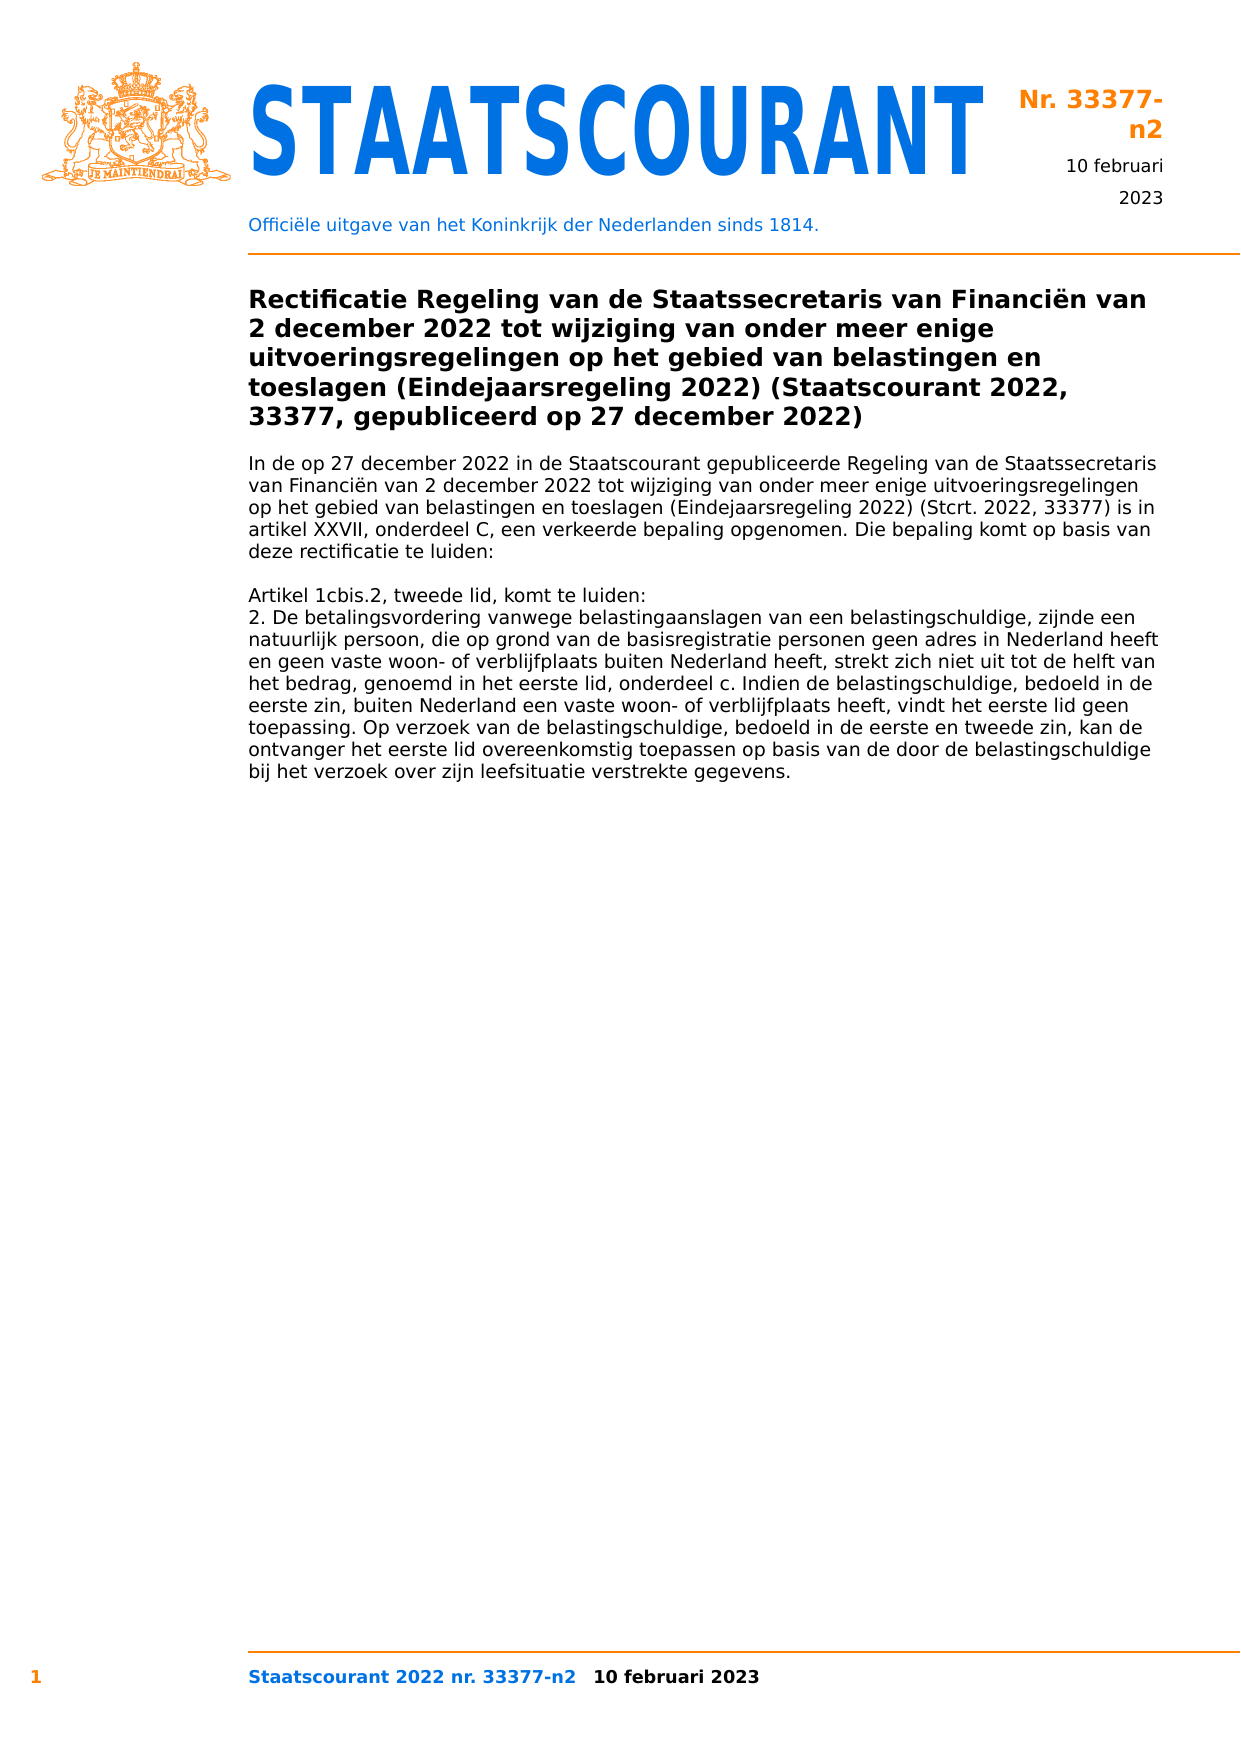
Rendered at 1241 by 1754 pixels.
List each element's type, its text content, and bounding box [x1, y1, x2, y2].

text Artikel 1cbis.2, tweede lid, komt te luiden: [248, 585, 1163, 607]
table_header [25, 62, 248, 253]
subtitle Rectificatie Regeling van de Staatssecretaris van Financiën van 2 december 2022 tot wijziging van onder meer enige uitvoeringsregelingen op het gebied van belastingen en toeslagen (Eindejaarsregeling 2022) (Staatscourant 2022, 33377, gepubliceerd op 27 december 2022) [248, 285, 1163, 431]
table_header Nr. 33377-n2 [998, 62, 1240, 150]
picture [41, 62, 231, 186]
text In de op 27 december 2022 in de Staatscourant gepubliceerde Regeling van de Staatssecretaris van Financiën van 2 december 2022 tot wijziging van onder meer enige uitvoeringsregelingen op het gebied van belastingen en toeslagen (Eindejaarsregeling 2022) (Stcrt. 2022, 33377) is in artikel XXVII, onderdeel C, een verkeerde bepaling opgenomen. Die bepaling komt op basis van deze rectificatie te luiden: [248, 453, 1163, 563]
table_cell 10 februari [998, 150, 1240, 182]
text 2. De betalingsvordering vanwege belastingaanslagen van een belastingschuldige, zijnde een natuurlijk persoon, die op grond van de basisregistratie personen geen adres in Nederland heeft en geen vaste woon- of verblijfplaats buiten Nederland heeft, strekt zich niet uit tot de helft van het bedrag, genoemd in het eerste lid, onderdeel c. Indien de belastingschuldige, bedoeld in de eerste zin, buiten Nederland een vaste woon- of verblijfplaats heeft, vindt het eerste lid geen toepassing. Op verzoek van de belastingschuldige, bedoeld in de eerste en tweede zin, kan de ontvanger het eerste lid overeenkomstig toepassen op basis van de door de belastingschuldige bij het verzoek over zijn leefsituatie verstrekte gegevens. [248, 607, 1163, 783]
table_header STAATSCOURANT [248, 62, 998, 215]
table_cell Officiële uitgave van het Koninkrijk der Nederlanden sinds 1814. [248, 215, 1240, 253]
table_cell 2023 [998, 183, 1240, 215]
